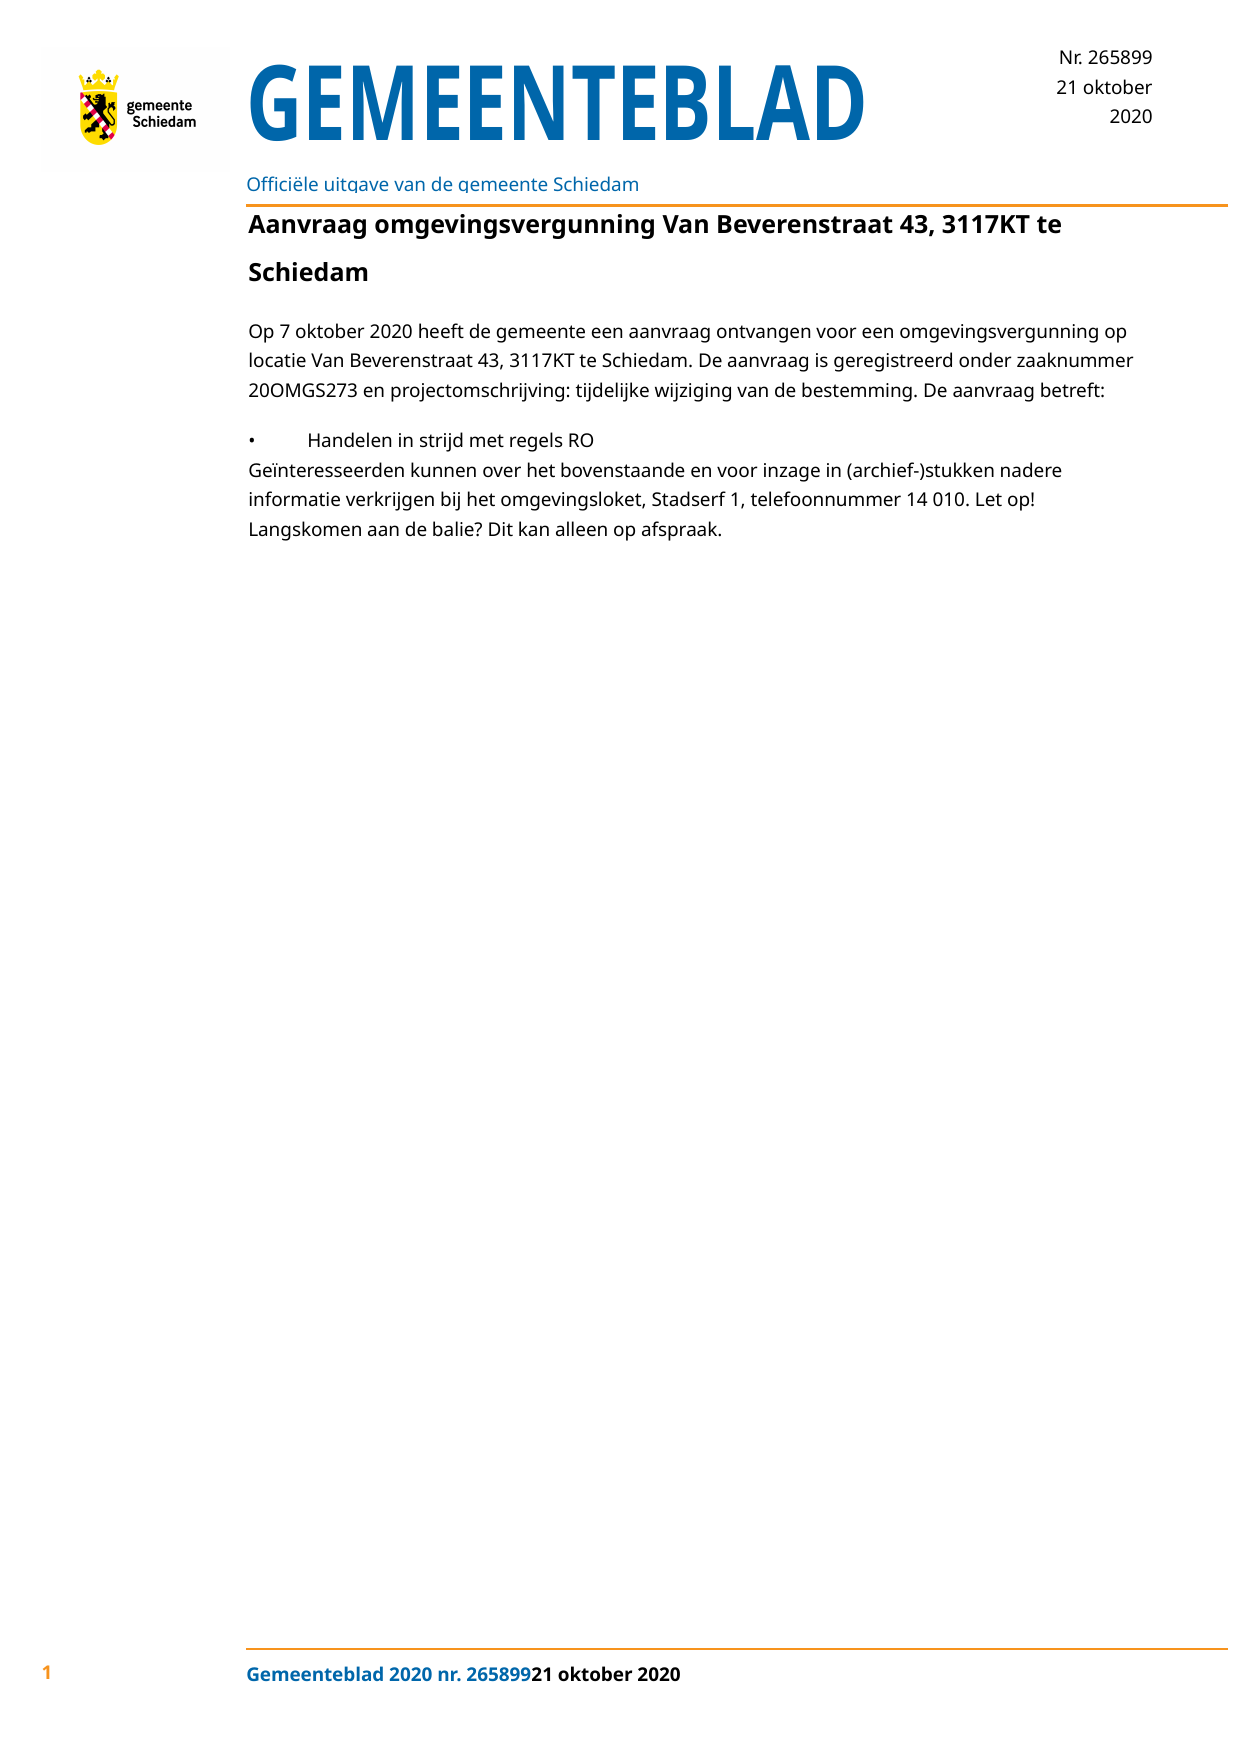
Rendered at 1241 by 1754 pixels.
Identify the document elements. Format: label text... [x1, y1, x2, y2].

picture [41, 47, 231, 172]
text Geïnteresseerden kunnen over het bovenstaande en voor inzage in (archief-)stukken nadere informatie verkrijgen bij het omgevingsloket, Stadserf 1, telefoonnummer 14 010. Let op! Langskomen aan de balie? Dit kan alleen op afspraak. [248, 457, 1152, 542]
text Aanvraag omgevingsvergunning Van Beverenstraat 43, 3117KT te Schiedam [248, 207, 1152, 288]
list Handelen in strijd met regels RO [248, 427, 1152, 453]
text Op 7 oktober 2020 heeft de gemeente een aanvraag ontvangen voor een omgevingsvergunning op locatie Van Beverenstraat 43, 3117KT te Schiedam. De aanvraag is geregistreerd onder zaaknummer 20OMGS273 en projectomschrijving: tijdelijke wijziging van de bestemming. De aanvraag betreft: [248, 318, 1152, 403]
